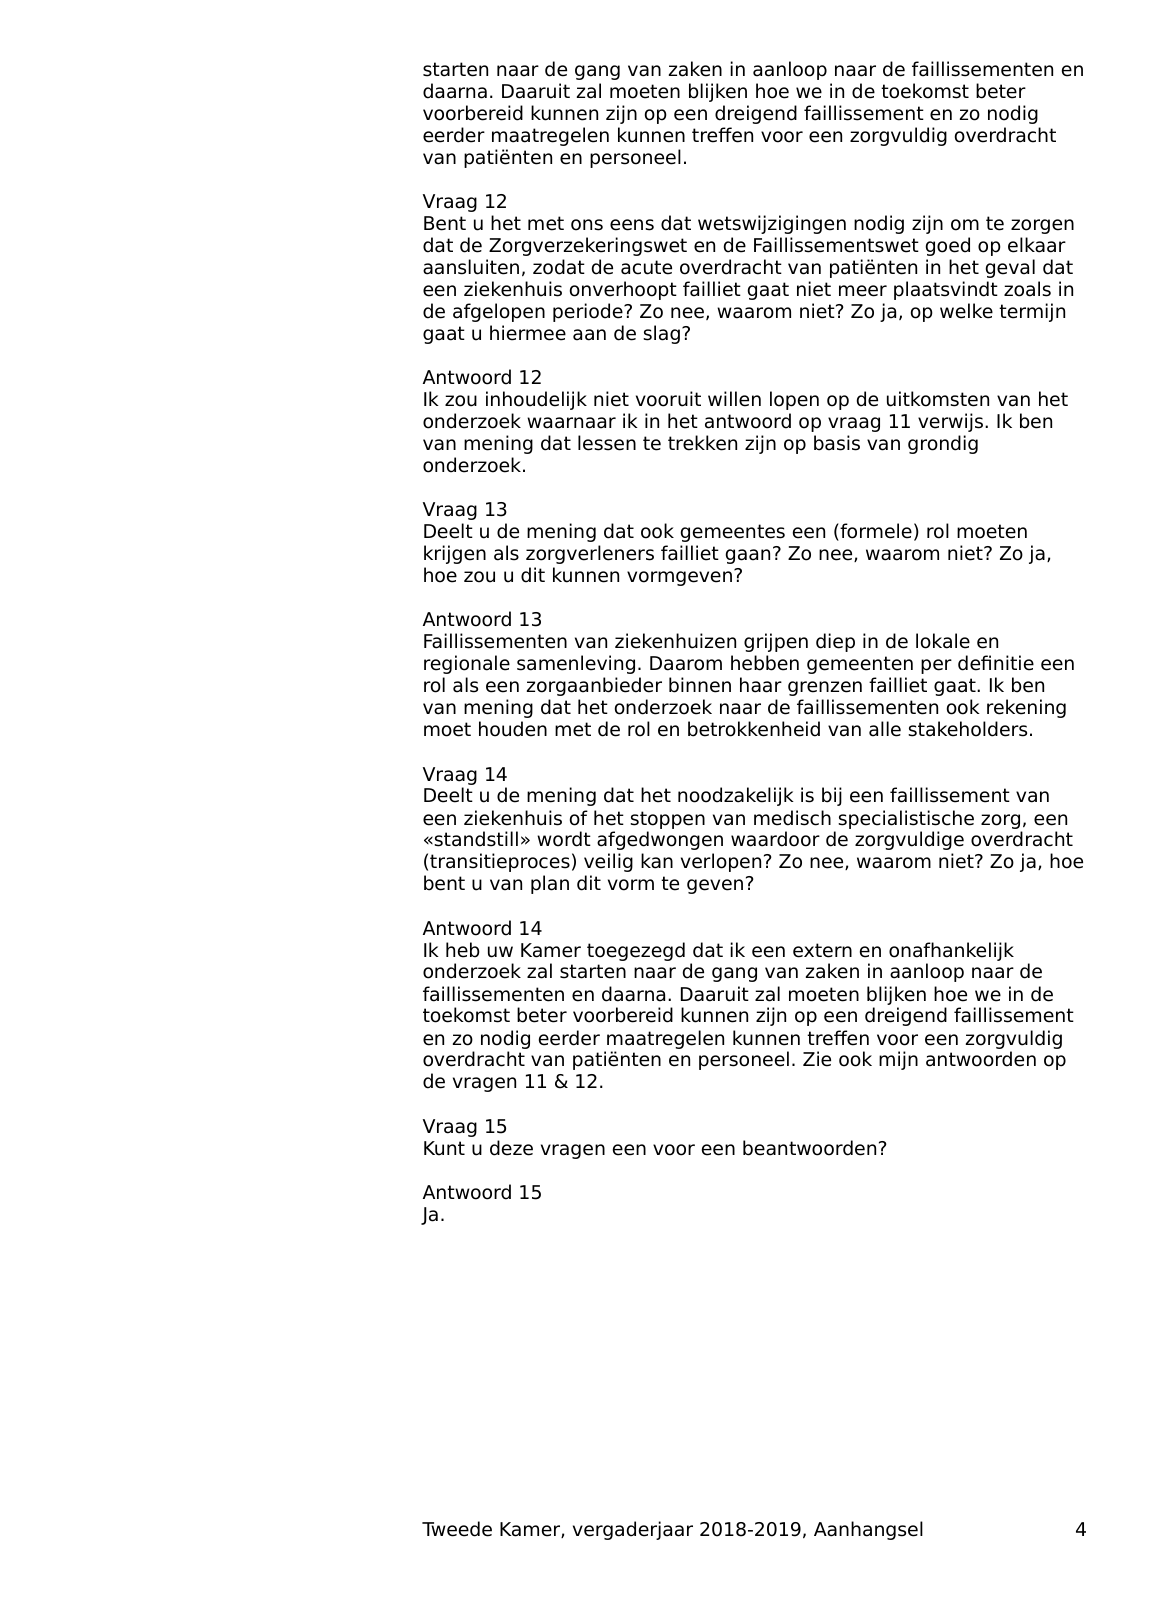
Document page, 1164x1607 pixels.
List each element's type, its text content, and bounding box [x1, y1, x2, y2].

text Ja. [422, 1204, 1087, 1226]
text Deelt u de mening dat het noodzakelijk is bij een faillissement van een ziekenhuis of het stoppen van medisch specialistische zorg, een «standstill» wordt afgedwongen waardoor de zorgvuldige overdracht (transitieproces) veilig kan verlopen? Zo nee, waarom niet? Zo ja, hoe bent u van plan dit vorm te geven? [422, 785, 1087, 895]
text Faillissementen van ziekenhuizen grijpen diep in de lokale en regionale samenleving. Daarom hebben gemeenten per definitie een rol als een zorgaanbieder binnen haar grenzen failliet gaat. Ik ben van mening dat het onderzoek naar de faillissementen ook rekening moet houden met de rol en betrokkenheid van alle stakeholders. [422, 631, 1087, 741]
text Antwoord 15 [422, 1182, 1087, 1204]
text Ik zou inhoudelijk niet vooruit willen lopen op de uitkomsten van het onderzoek waarnaar ik in het antwoord op vraag 11 verwijs. Ik ben van mening dat lessen te trekken zijn op basis van grondig onderzoek. [422, 389, 1087, 477]
text Bent u het met ons eens dat wetswijzigingen nodig zijn om te zorgen dat de Zorgverzekeringswet en de Faillissementswet goed op elkaar aansluiten, zodat de acute overdracht van patiënten in het geval dat een ziekenhuis onverhoopt failliet gaat niet meer plaatsvindt zoals in de afgelopen periode? Zo nee, waarom niet? Zo ja, op welke termijn gaat u hiermee aan de slag? [422, 213, 1087, 345]
text Vraag 13 [422, 499, 1087, 521]
text Antwoord 14 [422, 917, 1087, 939]
text Antwoord 12 [422, 367, 1087, 389]
text Vraag 14 [422, 763, 1087, 785]
text Deelt u de mening dat ook gemeentes een (formele) rol moeten krijgen als zorgverleners failliet gaan? Zo nee, waarom niet? Zo ja, hoe zou u dit kunnen vormgeven? [422, 521, 1087, 587]
text starten naar de gang van zaken in aanloop naar de faillissementen en daarna. Daaruit zal moeten blijken hoe we in de toekomst beter voorbereid kunnen zijn op een dreigend faillissement en zo nodig eerder maatregelen kunnen treffen voor een zorgvuldig overdracht van patiënten en personeel. [422, 59, 1087, 169]
text Vraag 15 [422, 1116, 1087, 1137]
text Ik heb uw Kamer toegezegd dat ik een extern en onafhankelijk onderzoek zal starten naar de gang van zaken in aanloop naar de faillissementen en daarna. Daaruit zal moeten blijken hoe we in de toekomst beter voorbereid kunnen zijn op een dreigend faillissement en zo nodig eerder maatregelen kunnen treffen voor een zorgvuldig overdracht van patiënten en personeel. Zie ook mijn antwoorden op de vragen 11 & 12. [422, 939, 1087, 1093]
text Vraag 12 [422, 191, 1087, 213]
text Antwoord 13 [422, 609, 1087, 631]
text Kunt u deze vragen een voor een beantwoorden? [422, 1137, 1087, 1159]
